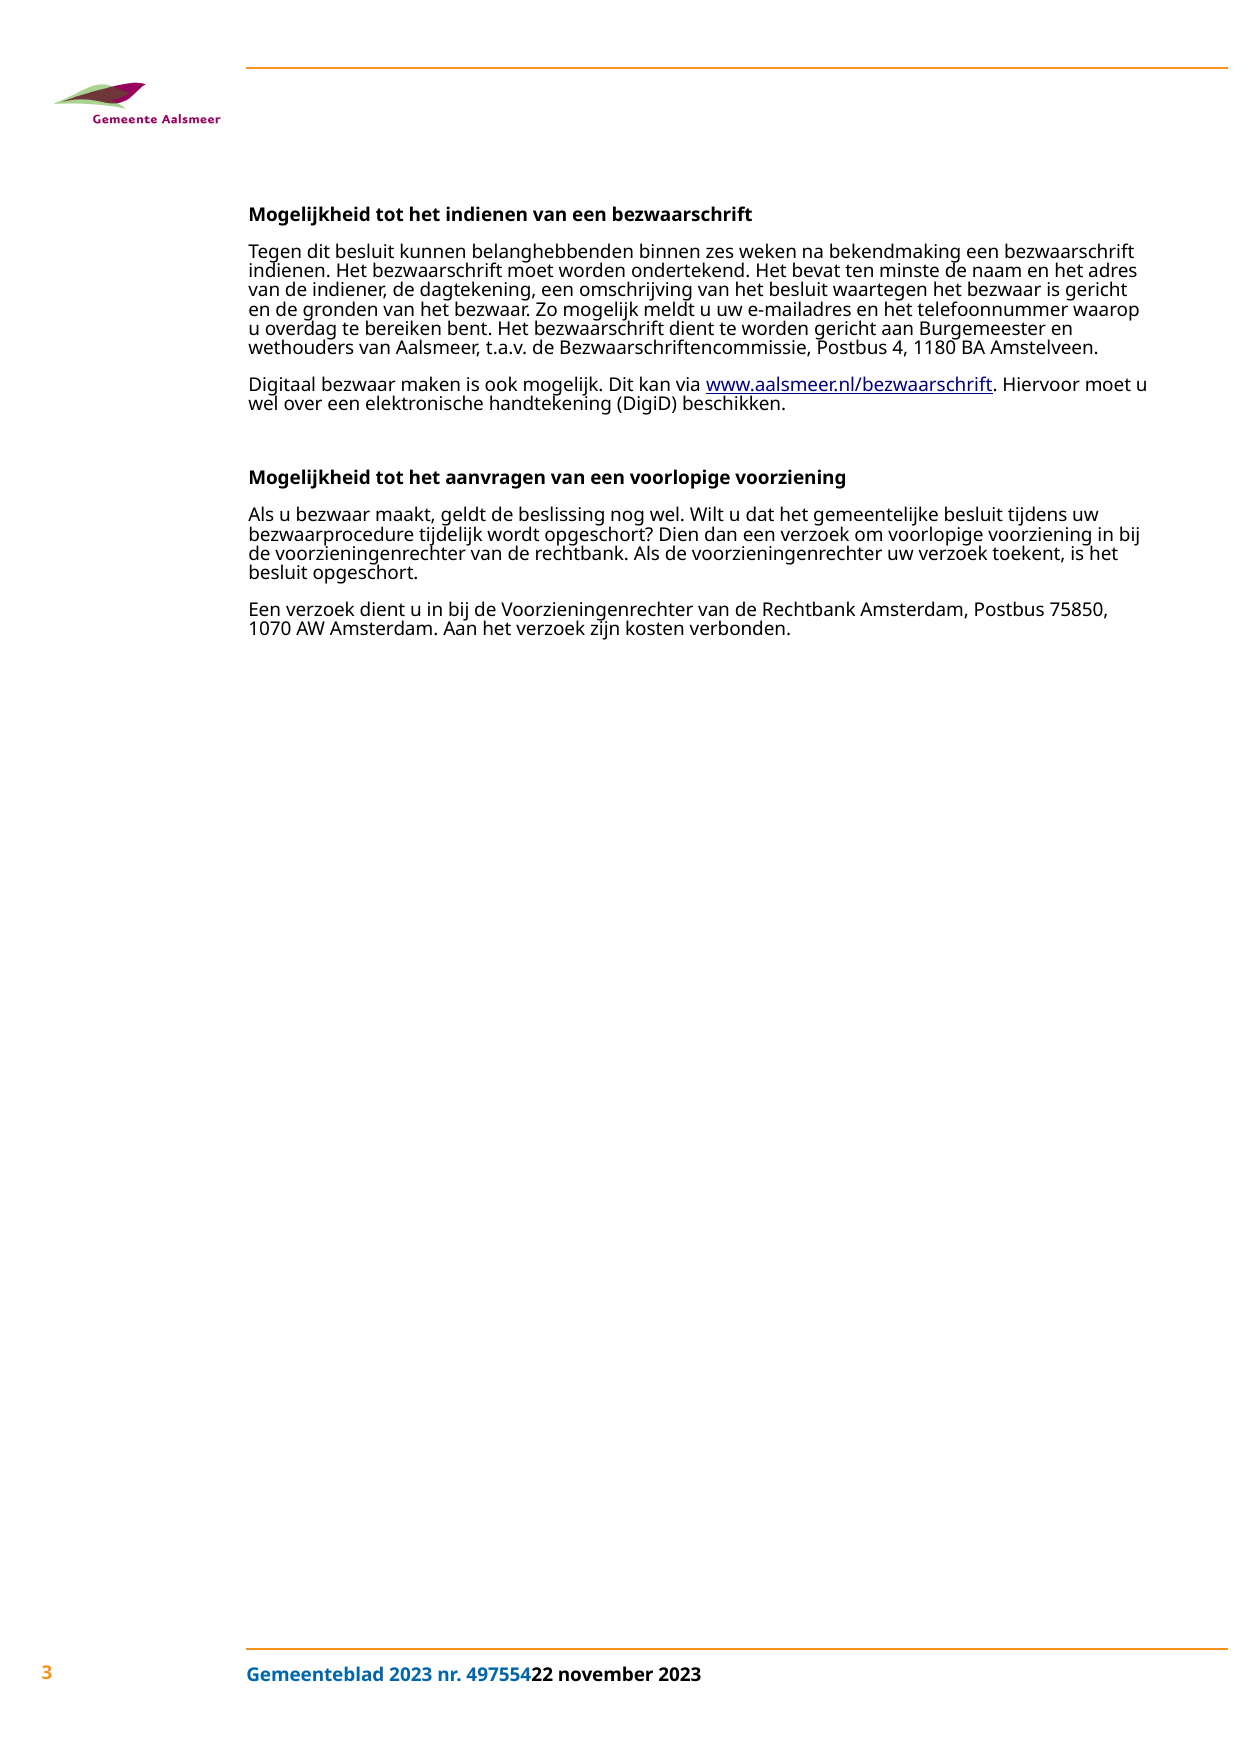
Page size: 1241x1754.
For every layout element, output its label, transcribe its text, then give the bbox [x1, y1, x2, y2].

text Mogelijkheid tot het aanvragen van een voorlopige voorziening [248, 469, 1152, 488]
text Als u bezwaar maakt, geldt de beslissing nog wel. Wilt u dat het gemeentelijke besluit tijdens uw bezwaarprocedure tijdelijk wordt opgeschort? Dien dan een verzoek om voorlopige voorziening in bij de voorzieningenrechter van de rechtbank. Als de voorzieningenrechter uw verzoek toekent, is het besluit opgeschort. [248, 506, 1152, 583]
text Tegen dit besluit kunnen belanghebbenden binnen zes weken na bekendmaking een bezwaarschrift indienen. Het bezwaarschrift moet worden ondertekend. Het bevat ten minste de naam en het adres van de indiener, de dagtekening, een omschrijving van het besluit waartegen het bezwaar is gericht en de gronden van het bezwaar. Zo mogelijk meldt u uw e-mailadres en het telefoonnummer waarop u overdag te bereiken bent. Het bezwaarschrift dient te worden gericht aan Burgemeester en wethouders van Aalsmeer, t.a.v. de Bezwaarschriftencommissie, Postbus 4, 1180 BA Amstelveen. [248, 243, 1152, 358]
text Digitaal bezwaar maken is ook mogelijk. Dit kan via www.aalsmeer.nl/bezwaarschrift. Hiervoor moet u wel over een elektronische handtekening (DigiD) beschikken. [248, 376, 1152, 414]
text Een verzoek dient u in bij de Voorzieningenrechter van de Rechtbank Amsterdam, Postbus 75850, 1070 AW Amsterdam. Aan het verzoek zijn kosten verbonden. [248, 601, 1152, 639]
picture [41, 47, 231, 172]
text Mogelijkheid tot het indienen van een bezwaarschrift [248, 206, 1152, 225]
